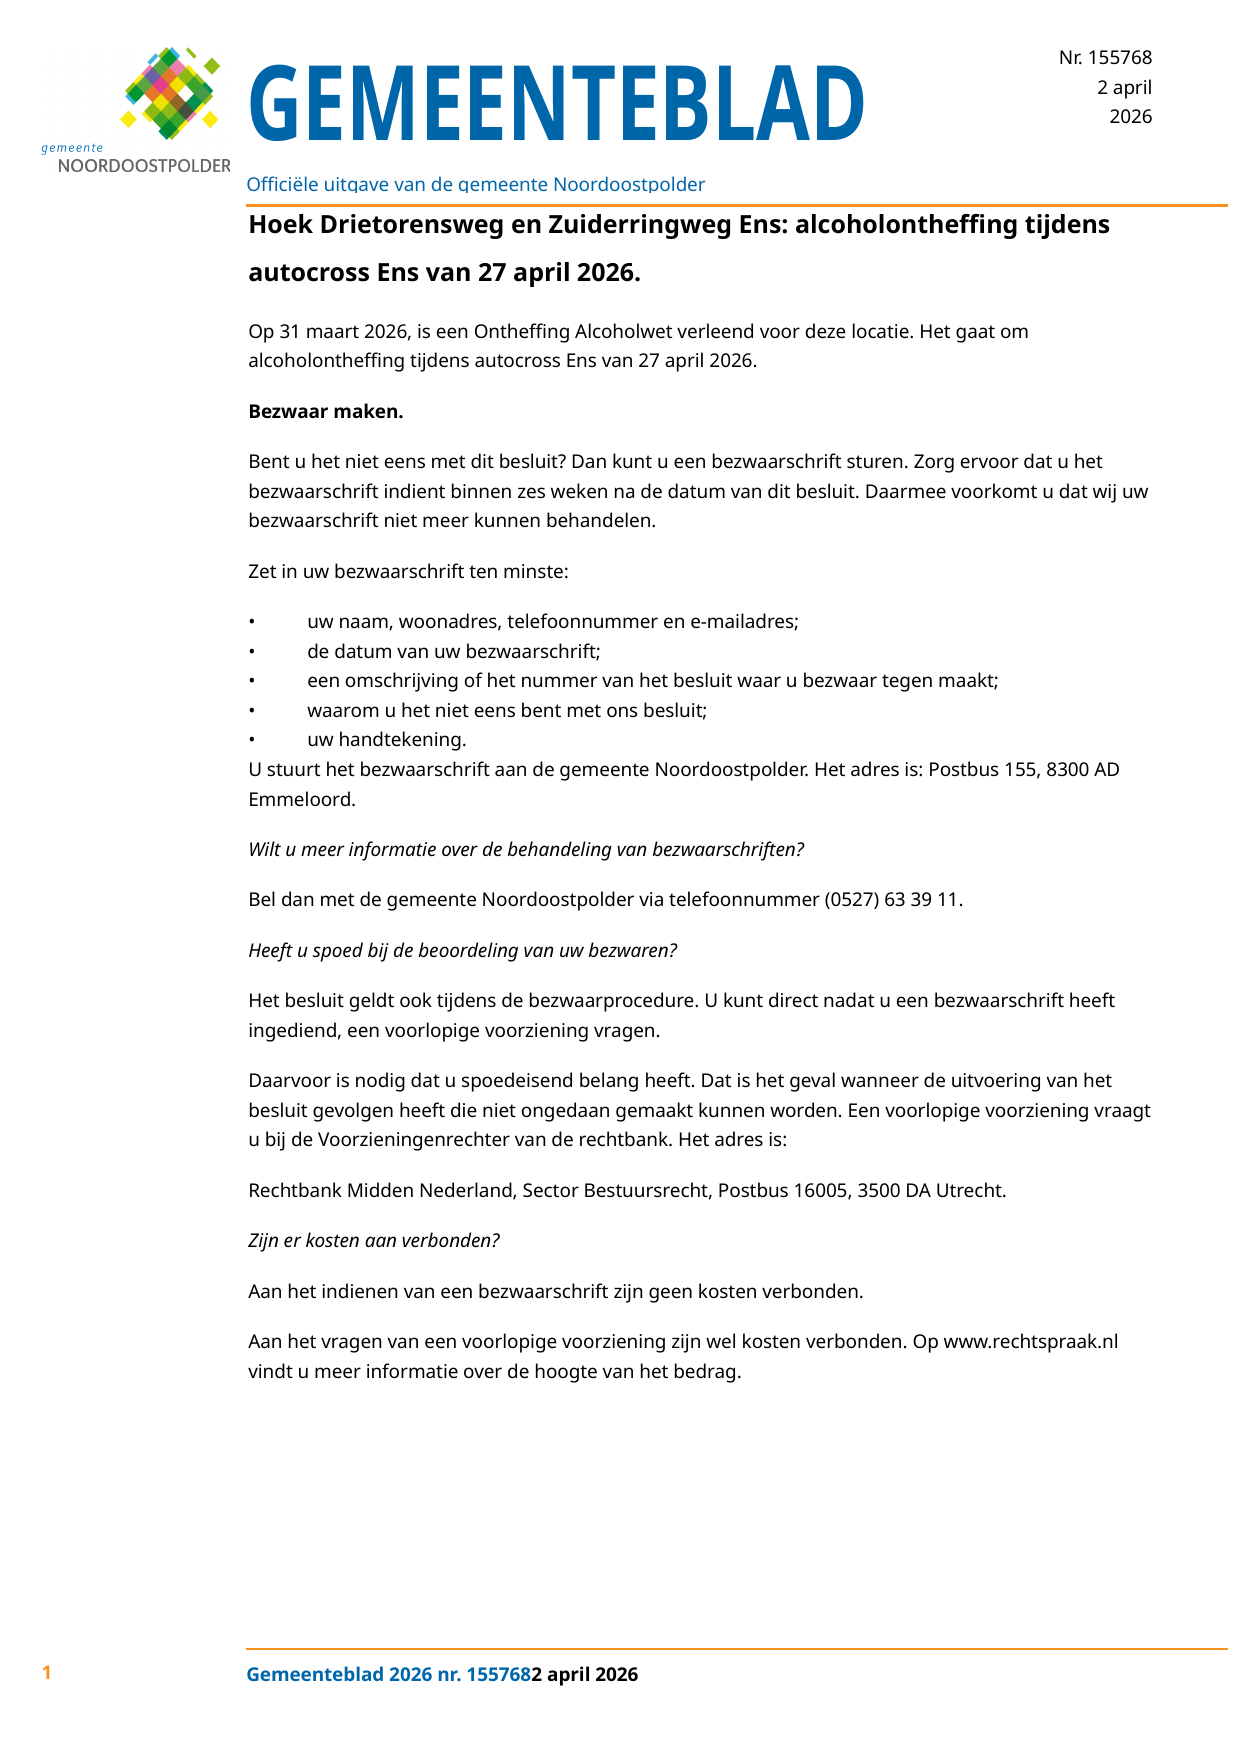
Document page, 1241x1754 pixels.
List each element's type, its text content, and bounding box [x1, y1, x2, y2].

text U stuurt het bezwaarschrift aan de gemeente Noordoostpolder. Het adres is: Postbus 155, 8300 AD Emmeloord. [248, 756, 1152, 812]
text Zet in uw bezwaarschrift ten minste: [248, 558, 1152, 584]
list een omschrijving of het nummer van het besluit waar u bezwaar tegen maakt; [248, 667, 1152, 693]
text Zijn er kosten aan verbonden? [248, 1227, 1152, 1253]
text Wilt u meer informatie over de behandeling van bezwaarschriften? [248, 836, 1152, 862]
text Hoek Drietorensweg en Zuiderringweg Ens: alcoholontheffing tijdens autocross Ens van 27 april 2026. [248, 207, 1152, 288]
text Aan het indienen van een bezwaarschrift zijn geen kosten verbonden. [248, 1278, 1152, 1304]
list waarom u het niet eens bent met ons besluit; [248, 697, 1152, 723]
text Bezwaar maken. [248, 398, 1152, 424]
text Heeft u spoed bij de beoordeling van uw bezwaren? [248, 937, 1152, 963]
list de datum van uw bezwaarschrift; [248, 638, 1152, 664]
list uw naam, woonadres, telefoonnummer en e-mailadres; [248, 608, 1152, 634]
text Bel dan met de gemeente Noordoostpolder via telefoonnummer (0527) 63 39 11. [248, 887, 1152, 912]
text Daarvoor is nodig dat u spoedeisend belang heeft. Dat is het geval wanneer de uitvoering van het besluit gevolgen heeft die niet ongedaan gemaakt kunnen worden. Een voorlopige voorziening vraagt u bij de Voorzieningenrechter van de rechtbank. Het adres is: [248, 1067, 1152, 1152]
text Bent u het niet eens met dit besluit? Dan kunt u een bezwaarschrift sturen. Zorg ervoor dat u het bezwaarschrift indient binnen zes weken na de datum van dit besluit. Daarmee voorkomt u dat wij uw bezwaarschrift niet meer kunnen behandelen. [248, 448, 1152, 533]
text Op 31 maart 2026, is een Ontheffing Alcoholwet verleend voor deze locatie. Het gaat om alcoholontheffing tijdens autocross Ens van 27 april 2026. [248, 318, 1152, 373]
list uw handtekening. [248, 727, 1152, 752]
text Rechtbank Midden Nederland, Sector Bestuursrecht, Postbus 16005, 3500 DA Utrecht. [248, 1177, 1152, 1203]
picture [41, 47, 231, 172]
text Het besluit geldt ook tijdens de bezwaarprocedure. U kunt direct nadat u een bezwaarschrift heeft ingediend, een voorlopige voorziening vragen. [248, 987, 1152, 1043]
text Aan het vragen van een voorlopige voorziening zijn wel kosten verbonden. Op www.rechtspraak.nl vindt u meer informatie over de hoogte van het bedrag. [248, 1328, 1152, 1384]
